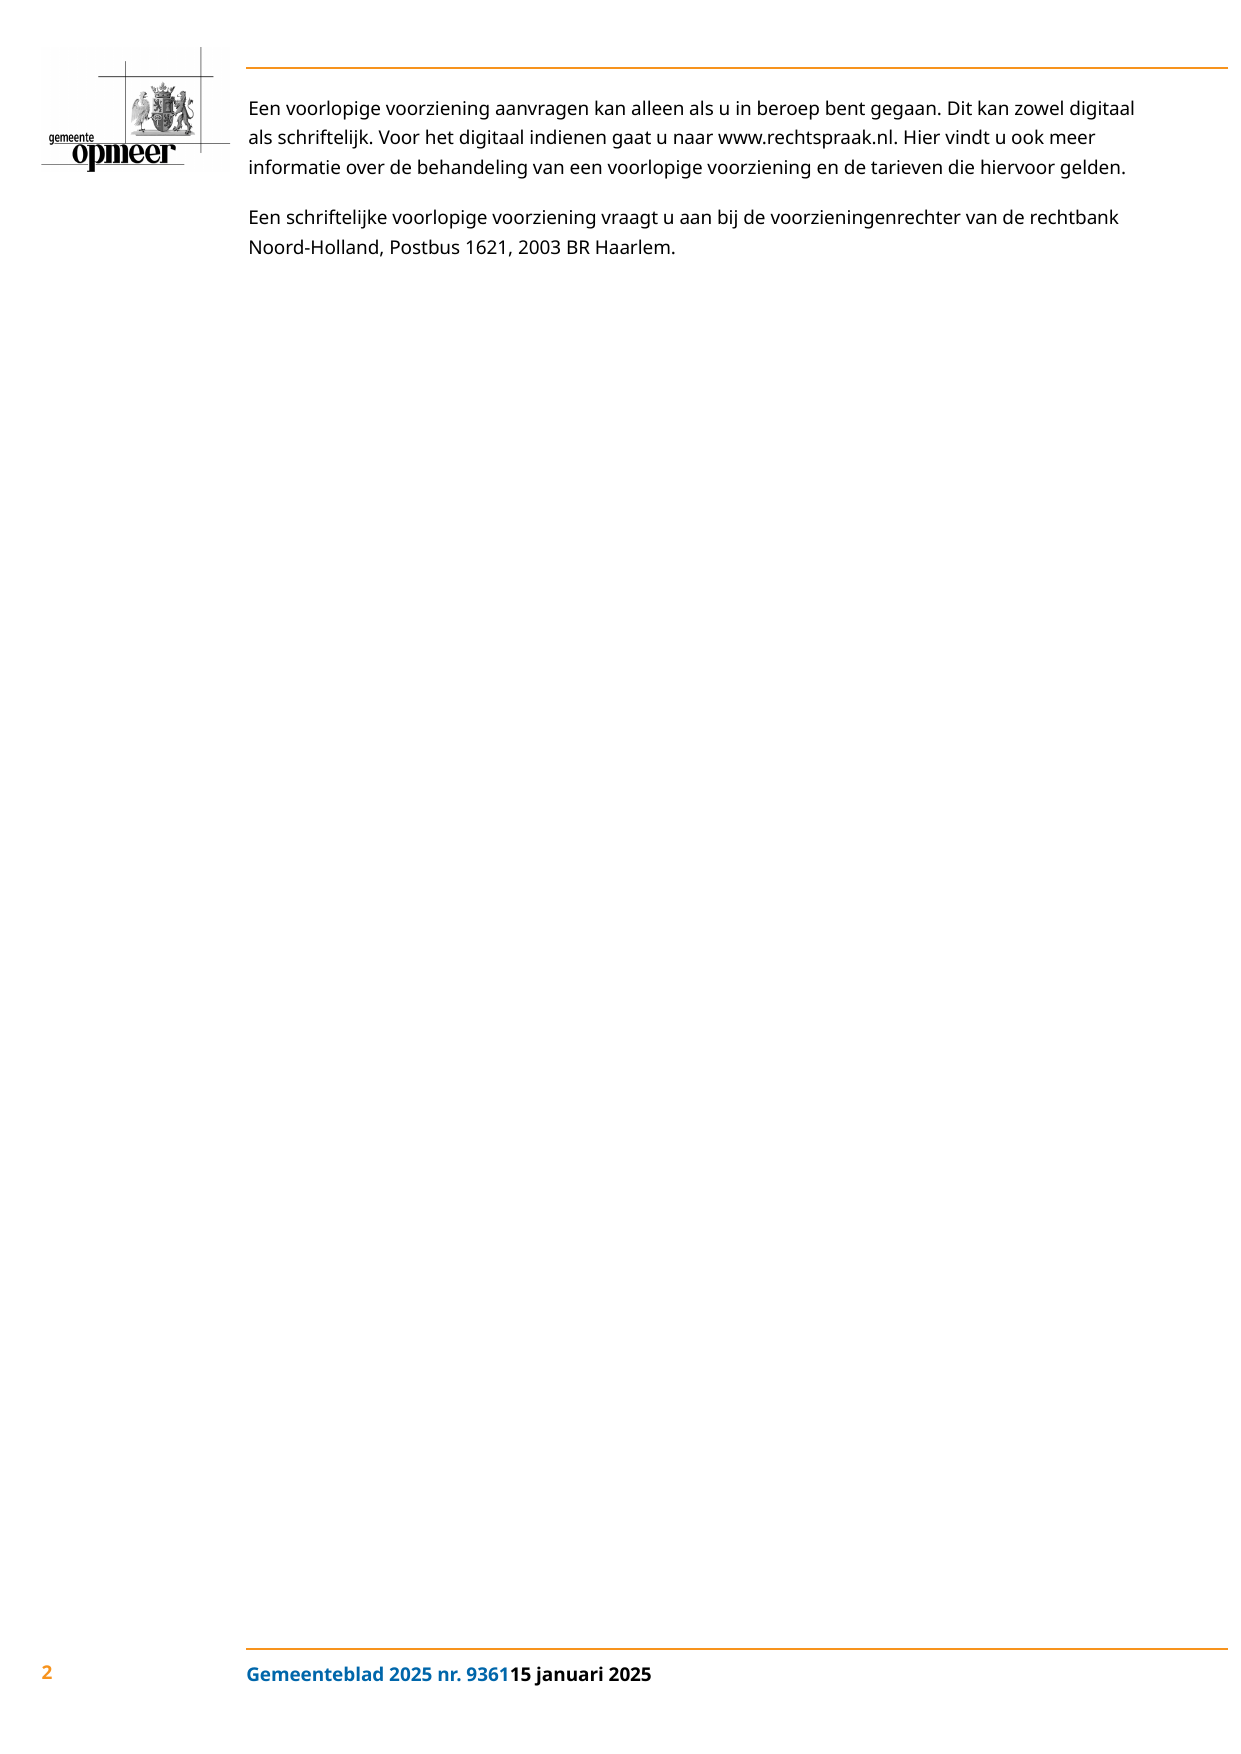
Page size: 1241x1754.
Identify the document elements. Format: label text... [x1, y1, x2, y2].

text Een schriftelijke voorlopige voorziening vraagt u aan bij de voorzieningenrechter van de rechtbank Noord-Holland, Postbus 1621, 2003 BR Haarlem. [248, 204, 1152, 260]
picture [41, 47, 231, 172]
text Een voorlopige voorziening aanvragen kan alleen als u in beroep bent gegaan. Dit kan zowel digitaal als schriftelijk. Voor het digitaal indienen gaat u naar www.rechtspraak.nl. Hier vindt u ook meer informatie over de behandeling van een voorlopige voorziening en de tarieven die hiervoor gelden. [248, 95, 1152, 180]
